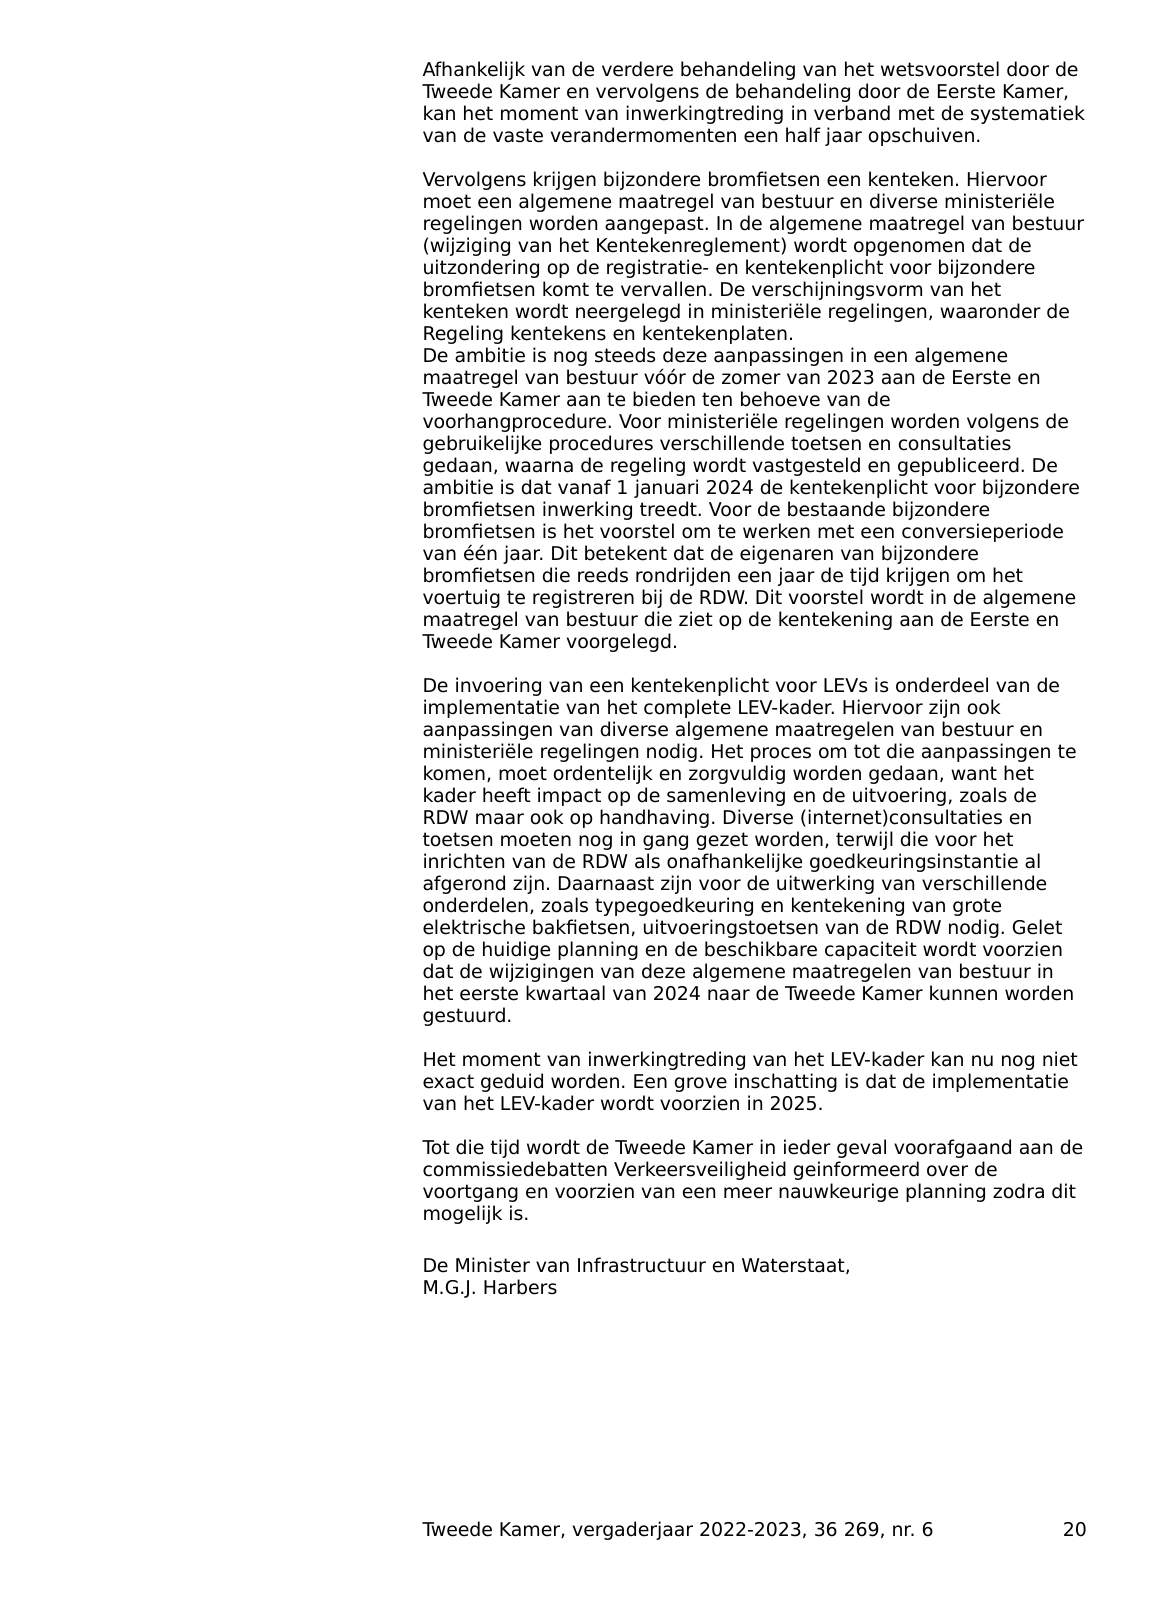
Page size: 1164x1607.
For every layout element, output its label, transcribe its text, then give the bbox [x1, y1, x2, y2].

text Het moment van inwerkingtreding van het LEV-kader kan nu nog niet exact geduid worden. Een grove inschatting is dat de implementatie van het LEV-kader wordt voorzien in 2025. [422, 1049, 1087, 1115]
text De ambitie is nog steeds deze aanpassingen in een algemene maatregel van bestuur vóór de zomer van 2023 aan de Eerste en Tweede Kamer aan te bieden ten behoeve van de voorhangprocedure. Voor ministeriële regelingen worden volgens de gebruikelijke procedures verschillende toetsen en consultaties gedaan, waarna de regeling wordt vastgesteld en gepubliceerd. De ambitie is dat vanaf 1 januari 2024 de kentekenplicht voor bijzondere bromfietsen inwerking treedt. Voor de bestaande bijzondere bromfietsen is het voorstel om te werken met een conversieperiode van één jaar. Dit betekent dat de eigenaren van bijzondere bromfietsen die reeds rondrijden een jaar de tijd krijgen om het voertuig te registreren bij de RDW. Dit voorstel wordt in de algemene maatregel van bestuur die ziet op de kentekening aan de Eerste en Tweede Kamer voorgelegd. [422, 345, 1087, 653]
text De Minister van Infrastructuur en Waterstaat, M.G.J. Harbers [422, 1255, 1087, 1299]
text Afhankelijk van de verdere behandeling van het wetsvoorstel door de Tweede Kamer en vervolgens de behandeling door de Eerste Kamer, kan het moment van inwerkingtreding in verband met de systematiek van de vaste verandermomenten een half jaar opschuiven. [422, 59, 1087, 147]
text De invoering van een kentekenplicht voor LEVs is onderdeel van de implementatie van het complete LEV-kader. Hiervoor zijn ook aanpassingen van diverse algemene maatregelen van bestuur en ministeriële regelingen nodig. Het proces om tot die aanpassingen te komen, moet ordentelijk en zorgvuldig worden gedaan, want het kader heeft impact op de samenleving en de uitvoering, zoals de RDW maar ook op handhaving. Diverse (internet)consultaties en toetsen moeten nog in gang gezet worden, terwijl die voor het inrichten van de RDW als onafhankelijke goedkeuringsinstantie al afgerond zijn. Daarnaast zijn voor de uitwerking van verschillende onderdelen, zoals typegoedkeuring en kentekening van grote elektrische bakfietsen, uitvoeringstoetsen van de RDW nodig. Gelet op de huidige planning en de beschikbare capaciteit wordt voorzien dat de wijzigingen van deze algemene maatregelen van bestuur in het eerste kwartaal van 2024 naar de Tweede Kamer kunnen worden gestuurd. [422, 675, 1087, 1027]
text Tot die tijd wordt de Tweede Kamer in ieder geval voorafgaand aan de commissiedebatten Verkeersveiligheid geinformeerd over de voortgang en voorzien van een meer nauwkeurige planning zodra dit mogelijk is. [422, 1137, 1087, 1225]
text Vervolgens krijgen bijzondere bromfietsen een kenteken. Hiervoor moet een algemene maatregel van bestuur en diverse ministeriële regelingen worden aangepast. In de algemene maatregel van bestuur (wijziging van het Kentekenreglement) wordt opgenomen dat de uitzondering op de registratie- en kentekenplicht voor bijzondere bromfietsen komt te vervallen. De verschijningsvorm van het kenteken wordt neergelegd in ministeriële regelingen, waaronder de Regeling kentekens en kentekenplaten. [422, 169, 1087, 345]
